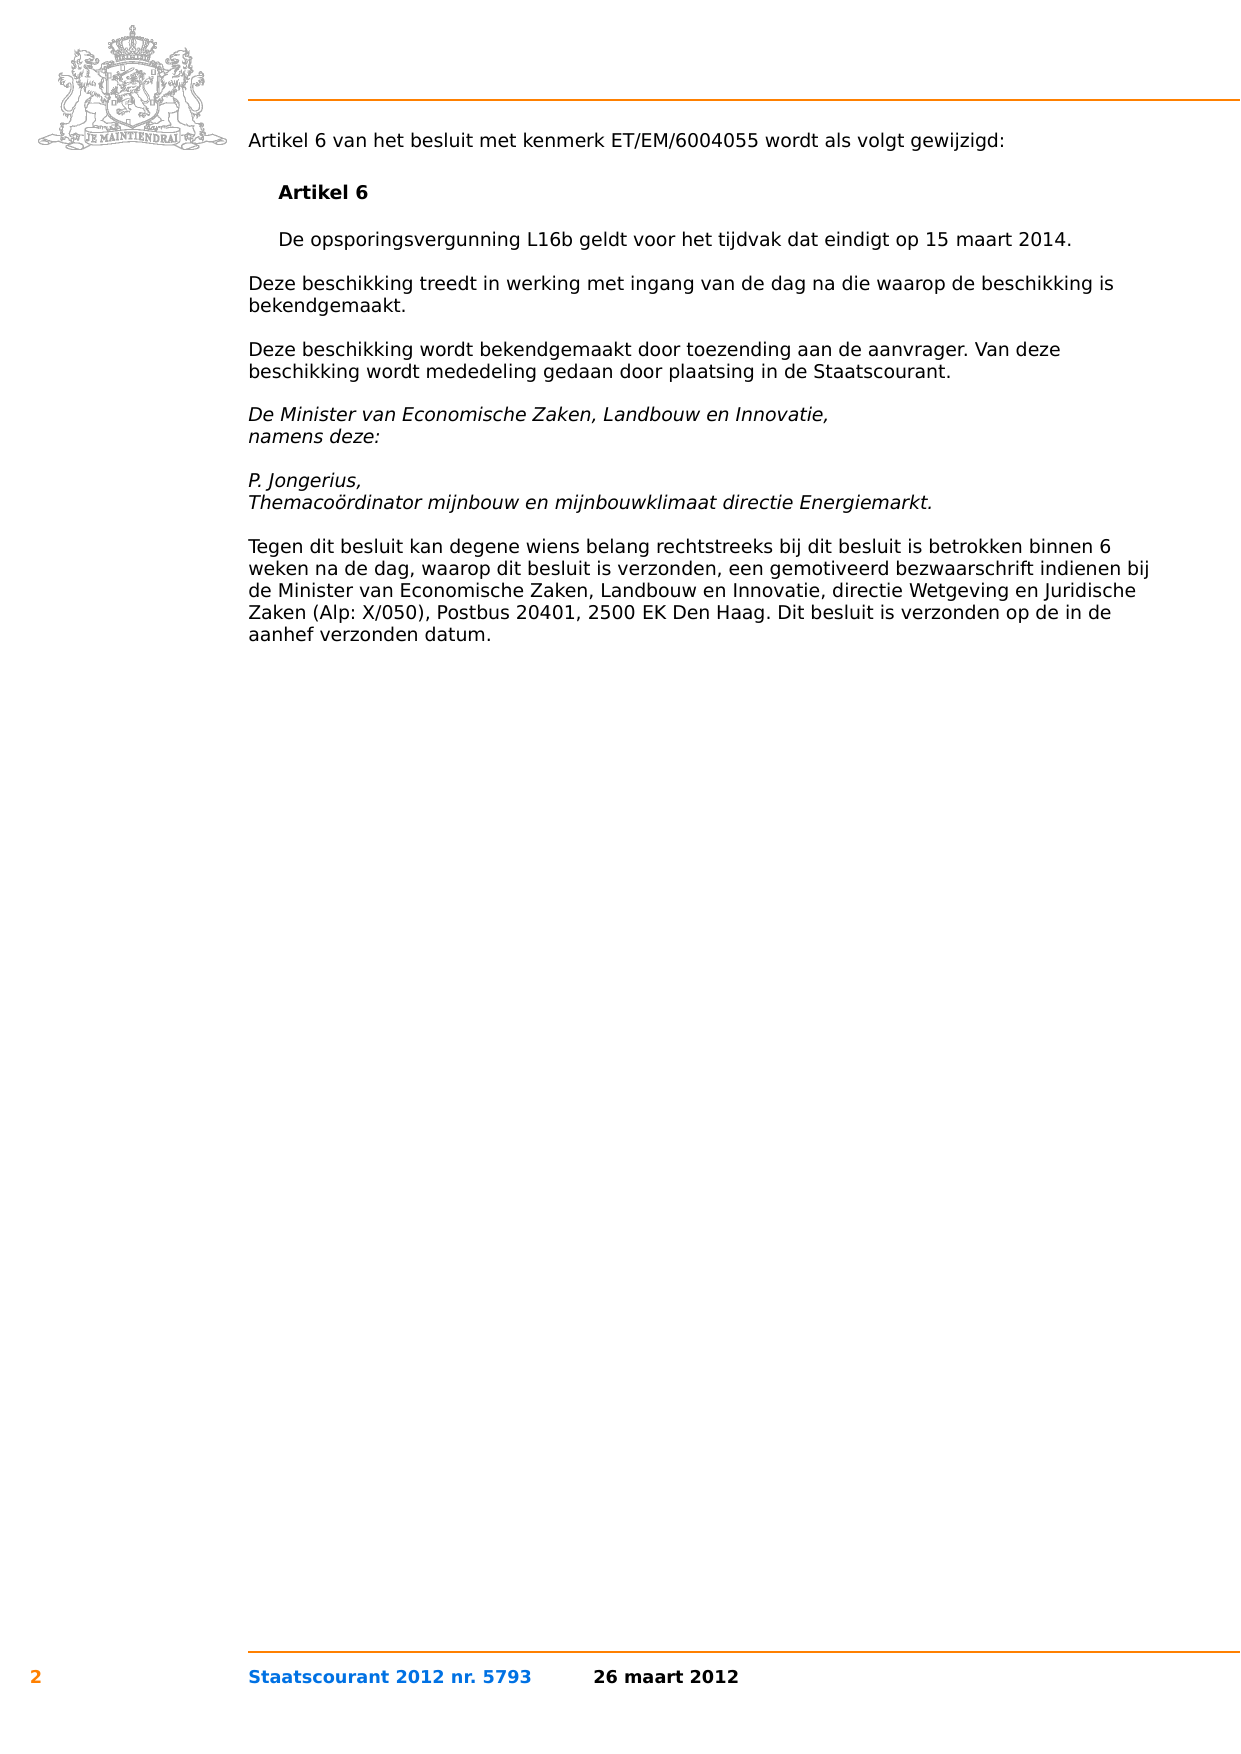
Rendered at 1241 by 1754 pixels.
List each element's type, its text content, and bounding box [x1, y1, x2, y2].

text Deze beschikking wordt bekendgemaakt door toezending aan de aanvrager. Van deze beschikking wordt mededeling gedaan door plaatsing in de Staatscourant. [248, 338, 1163, 382]
subtitle Artikel 6 [278, 182, 1163, 204]
text De Minister van Economische Zaken, Landbouw en Innovatie, namens deze: P. Jongerius, Themacoördinator mijnbouw en mijnbouwklimaat directie Energiemarkt. [248, 404, 1163, 514]
text Tegen dit besluit kan degene wiens belang rechtstreeks bij dit besluit is betrokken binnen 6 weken na de dag, waarop dit besluit is verzonden, een gemotiveerd bezwaarschrift indienen bij de Minister van Economische Zaken, Landbouw en Innovatie, directie Wetgeving en Juridische Zaken (Alp: X/050), Postbus 20401, 2500 EK Den Haag. Dit besluit is verzonden op de in de aanhef verzonden datum. [248, 536, 1163, 646]
text Deze beschikking treedt in werking met ingang van de dag na die waarop de beschikking is bekendgemaakt. [248, 273, 1163, 317]
text Artikel 6 van het besluit met kenmerk ET/EM/6004055 wordt als volgt gewijzigd: [248, 130, 1163, 152]
picture [38, 25, 227, 150]
text De opsporingsvergunning L16b geldt voor het tijdvak dat eindigt op 15 maart 2014. [278, 229, 1163, 251]
